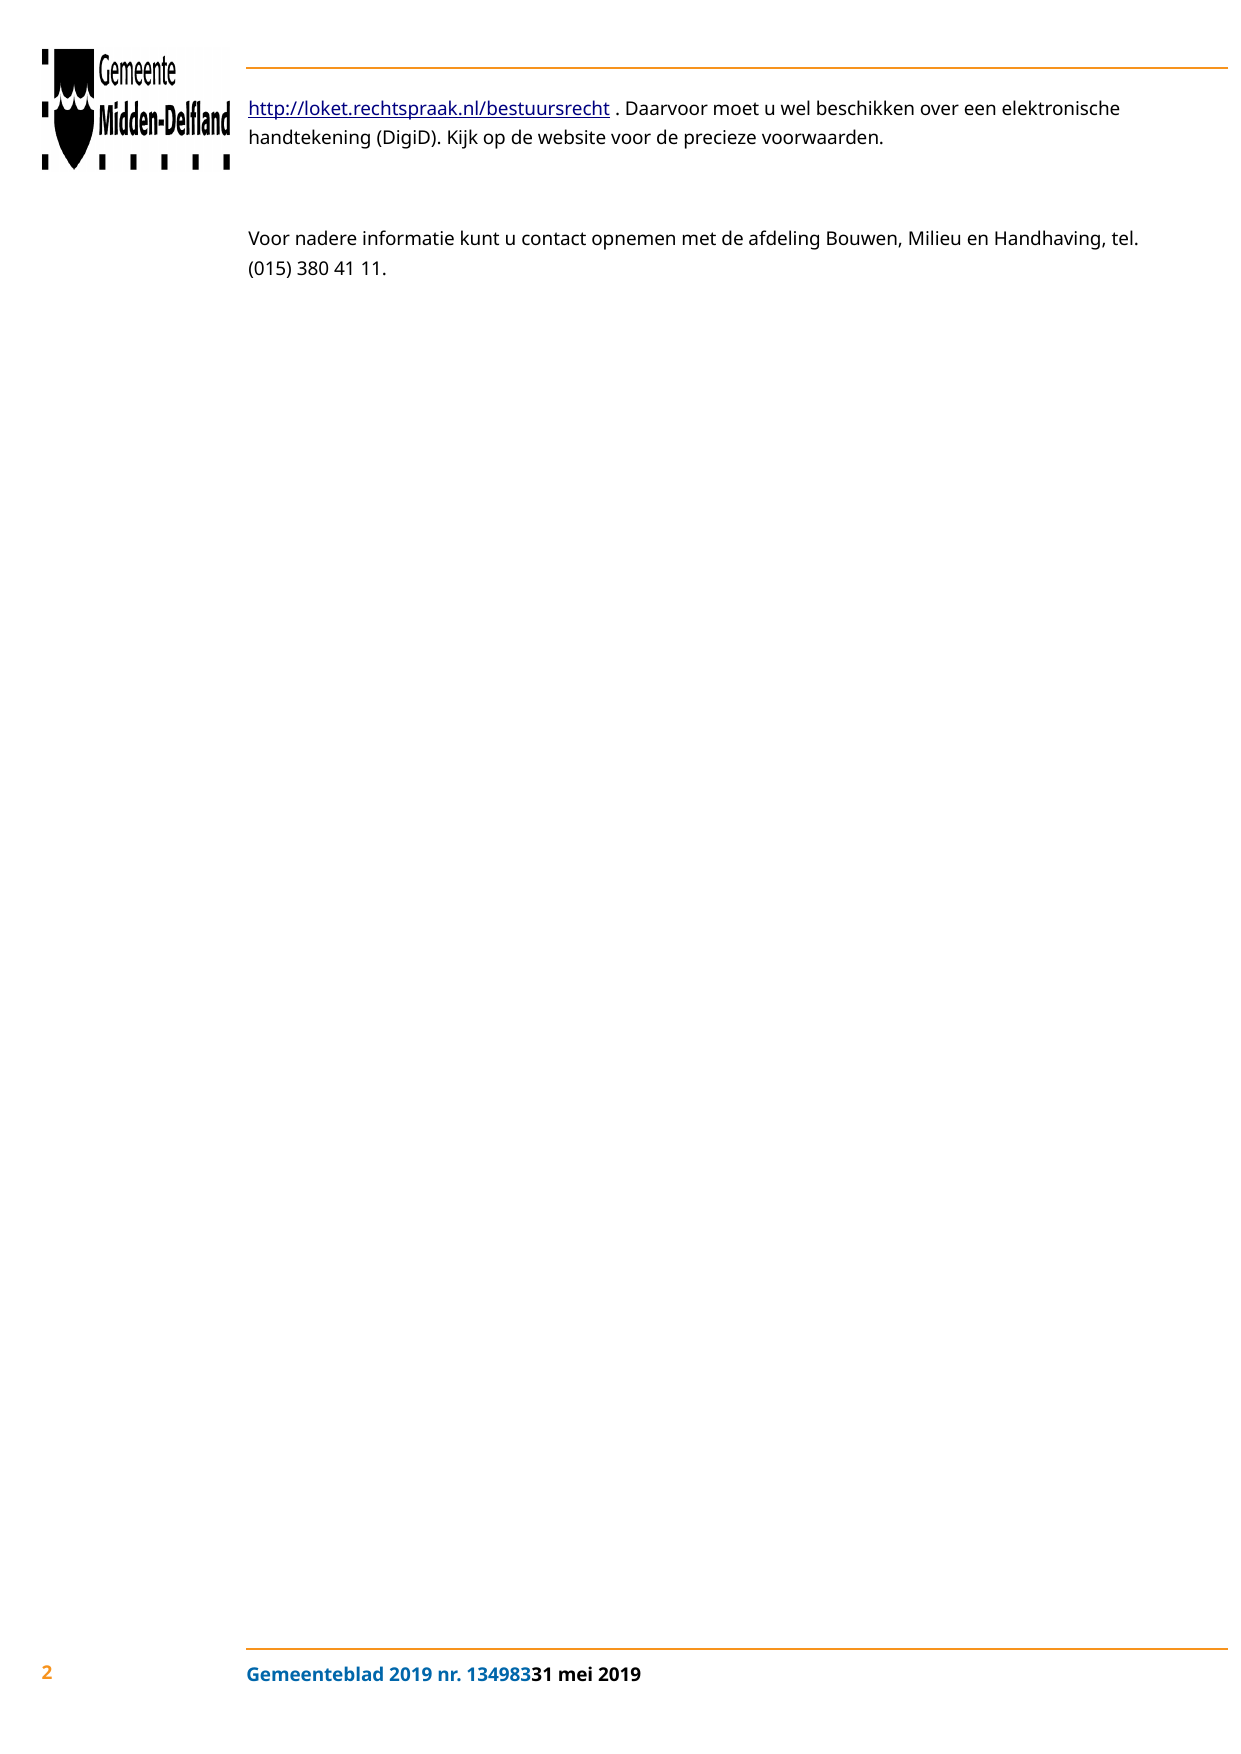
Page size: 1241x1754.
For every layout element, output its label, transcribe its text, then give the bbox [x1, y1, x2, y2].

text http://loket.rechtspraak.nl/bestuursrecht . Daarvoor moet u wel beschikken over een elektronische handtekening (DigiD). Kijk op de website voor de precieze voorwaarden. [248, 95, 1152, 150]
text Voor nadere informatie kunt u contact opnemen met de afdeling Bouwen, Milieu en Handhaving, tel. (015) 380 41 11. [248, 225, 1152, 281]
picture [41, 47, 231, 172]
